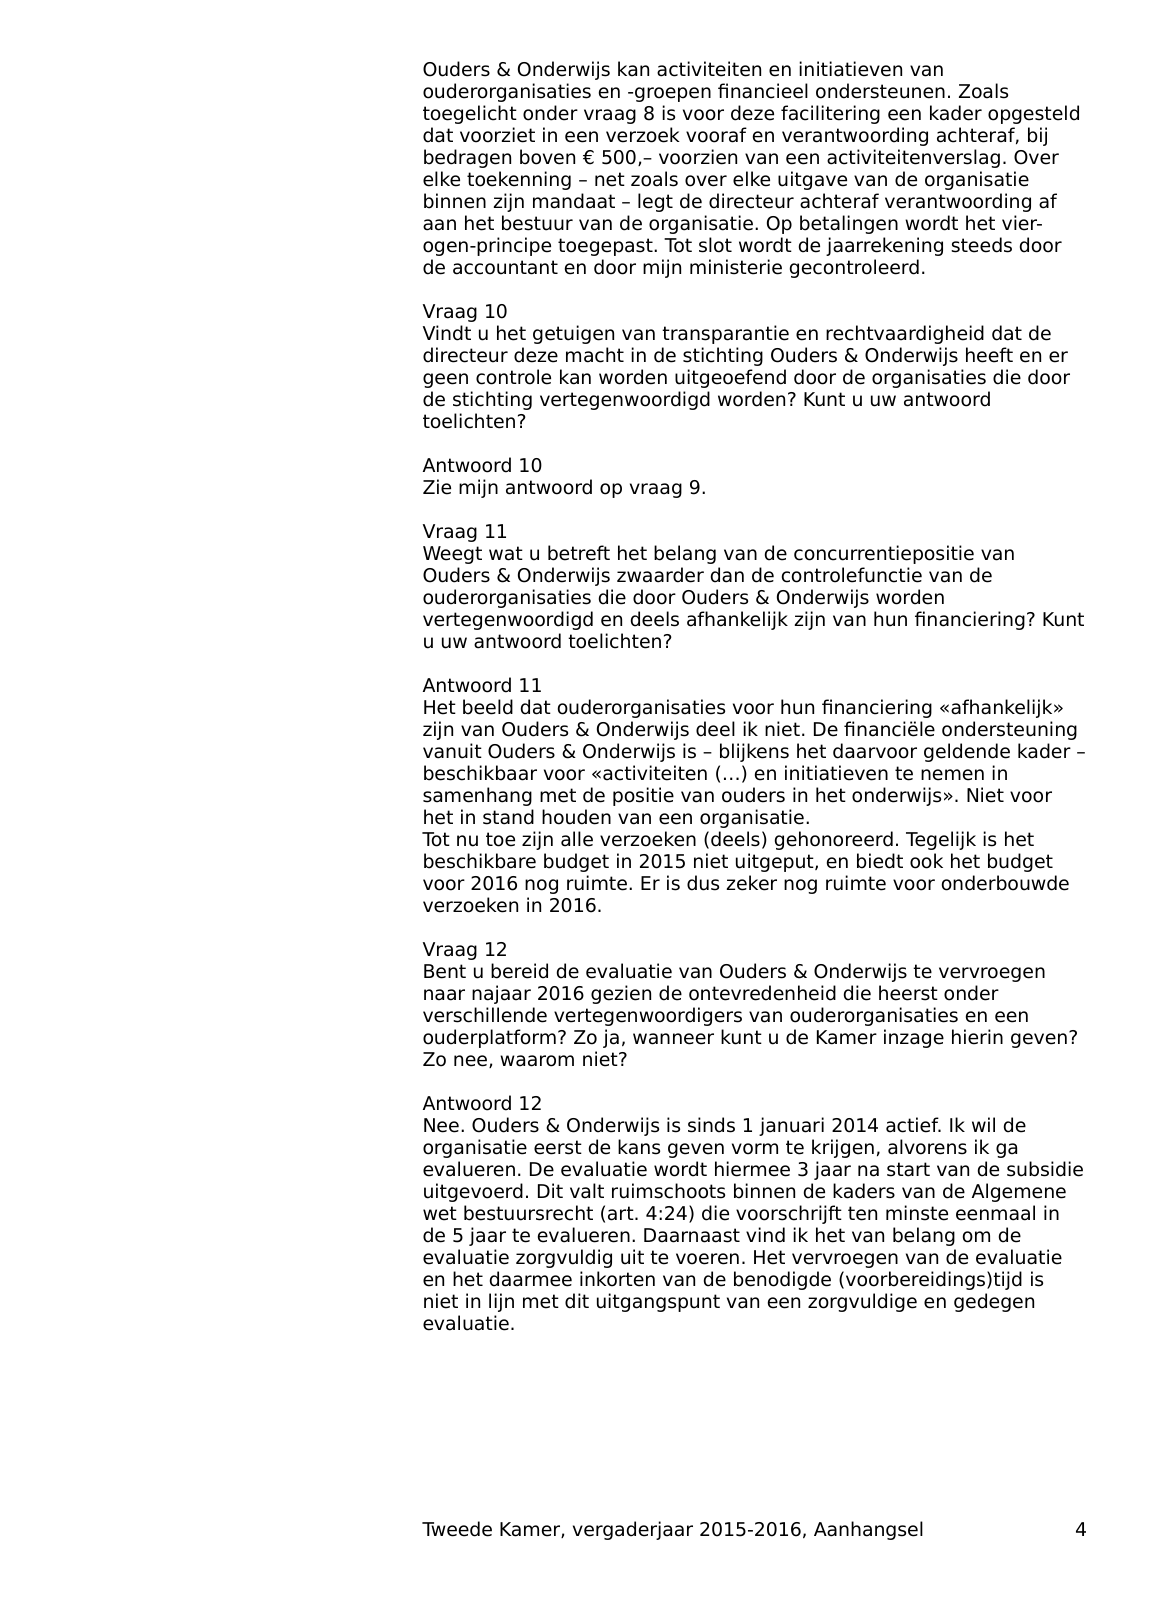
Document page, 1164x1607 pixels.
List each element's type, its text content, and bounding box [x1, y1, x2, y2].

text Vraag 10 [422, 301, 1087, 323]
text Tot nu toe zijn alle verzoeken (deels) gehonoreerd. Tegelijk is het beschikbare budget in 2015 niet uitgeput, en biedt ook het budget voor 2016 nog ruimte. Er is dus zeker nog ruimte voor onderbouwde verzoeken in 2016. [422, 829, 1087, 917]
text Het beeld dat ouderorganisaties voor hun financiering «afhankelijk» zijn van Ouders & Onderwijs deel ik niet. De financiële ondersteuning vanuit Ouders & Onderwijs is – blijkens het daarvoor geldende kader – beschikbaar voor «activiteiten (…) en initiatieven te nemen in samenhang met de positie van ouders in het onderwijs». Niet voor het in stand houden van een organisatie. [422, 697, 1087, 829]
text Antwoord 10 [422, 455, 1087, 477]
text Vraag 12 [422, 939, 1087, 961]
text Weegt wat u betreft het belang van de concurrentiepositie van Ouders & Onderwijs zwaarder dan de controlefunctie van de ouderorganisaties die door Ouders & Onderwijs worden vertegenwoordigd en deels afhankelijk zijn van hun financiering? Kunt u uw antwoord toelichten? [422, 543, 1087, 653]
text Bent u bereid de evaluatie van Ouders & Onderwijs te vervroegen naar najaar 2016 gezien de ontevredenheid die heerst onder verschillende vertegenwoordigers van ouderorganisaties en een ouderplatform? Zo ja, wanneer kunt u de Kamer inzage hierin geven? Zo nee, waarom niet? [422, 961, 1087, 1071]
text Antwoord 11 [422, 675, 1087, 697]
text Vraag 11 [422, 521, 1087, 543]
text Nee. Ouders & Onderwijs is sinds 1 januari 2014 actief. Ik wil de organisatie eerst de kans geven vorm te krijgen, alvorens ik ga evalueren. De evaluatie wordt hiermee 3 jaar na start van de subsidie uitgevoerd. Dit valt ruimschoots binnen de kaders van de Algemene wet bestuursrecht (art. 4:24) die voorschrijft ten minste eenmaal in de 5 jaar te evalueren. Daarnaast vind ik het van belang om de evaluatie zorgvuldig uit te voeren. Het vervroegen van de evaluatie en het daarmee inkorten van de benodigde (voorbereidings)tijd is niet in lijn met dit uitgangspunt van een zorgvuldige en gedegen evaluatie. [422, 1115, 1087, 1335]
text Antwoord 12 [422, 1093, 1087, 1115]
text Vindt u het getuigen van transparantie en rechtvaardigheid dat de directeur deze macht in de stichting Ouders & Onderwijs heeft en er geen controle kan worden uitgeoefend door de organisaties die door de stichting vertegenwoordigd worden? Kunt u uw antwoord toelichten? [422, 323, 1087, 433]
text Ouders & Onderwijs kan activiteiten en initiatieven van ouderorganisaties en -groepen financieel ondersteunen. Zoals toegelicht onder vraag 8 is voor deze facilitering een kader opgesteld dat voorziet in een verzoek vooraf en verantwoording achteraf, bij bedragen boven € 500,– voorzien van een activiteitenverslag. Over elke toekenning – net zoals over elke uitgave van de organisatie binnen zijn mandaat – legt de directeur achteraf verantwoording af aan het bestuur van de organisatie. Op betalingen wordt het vier-ogen-principe toegepast. Tot slot wordt de jaarrekening steeds door de accountant en door mijn ministerie gecontroleerd. [422, 59, 1087, 279]
text Zie mijn antwoord op vraag 9. [422, 477, 1087, 499]
